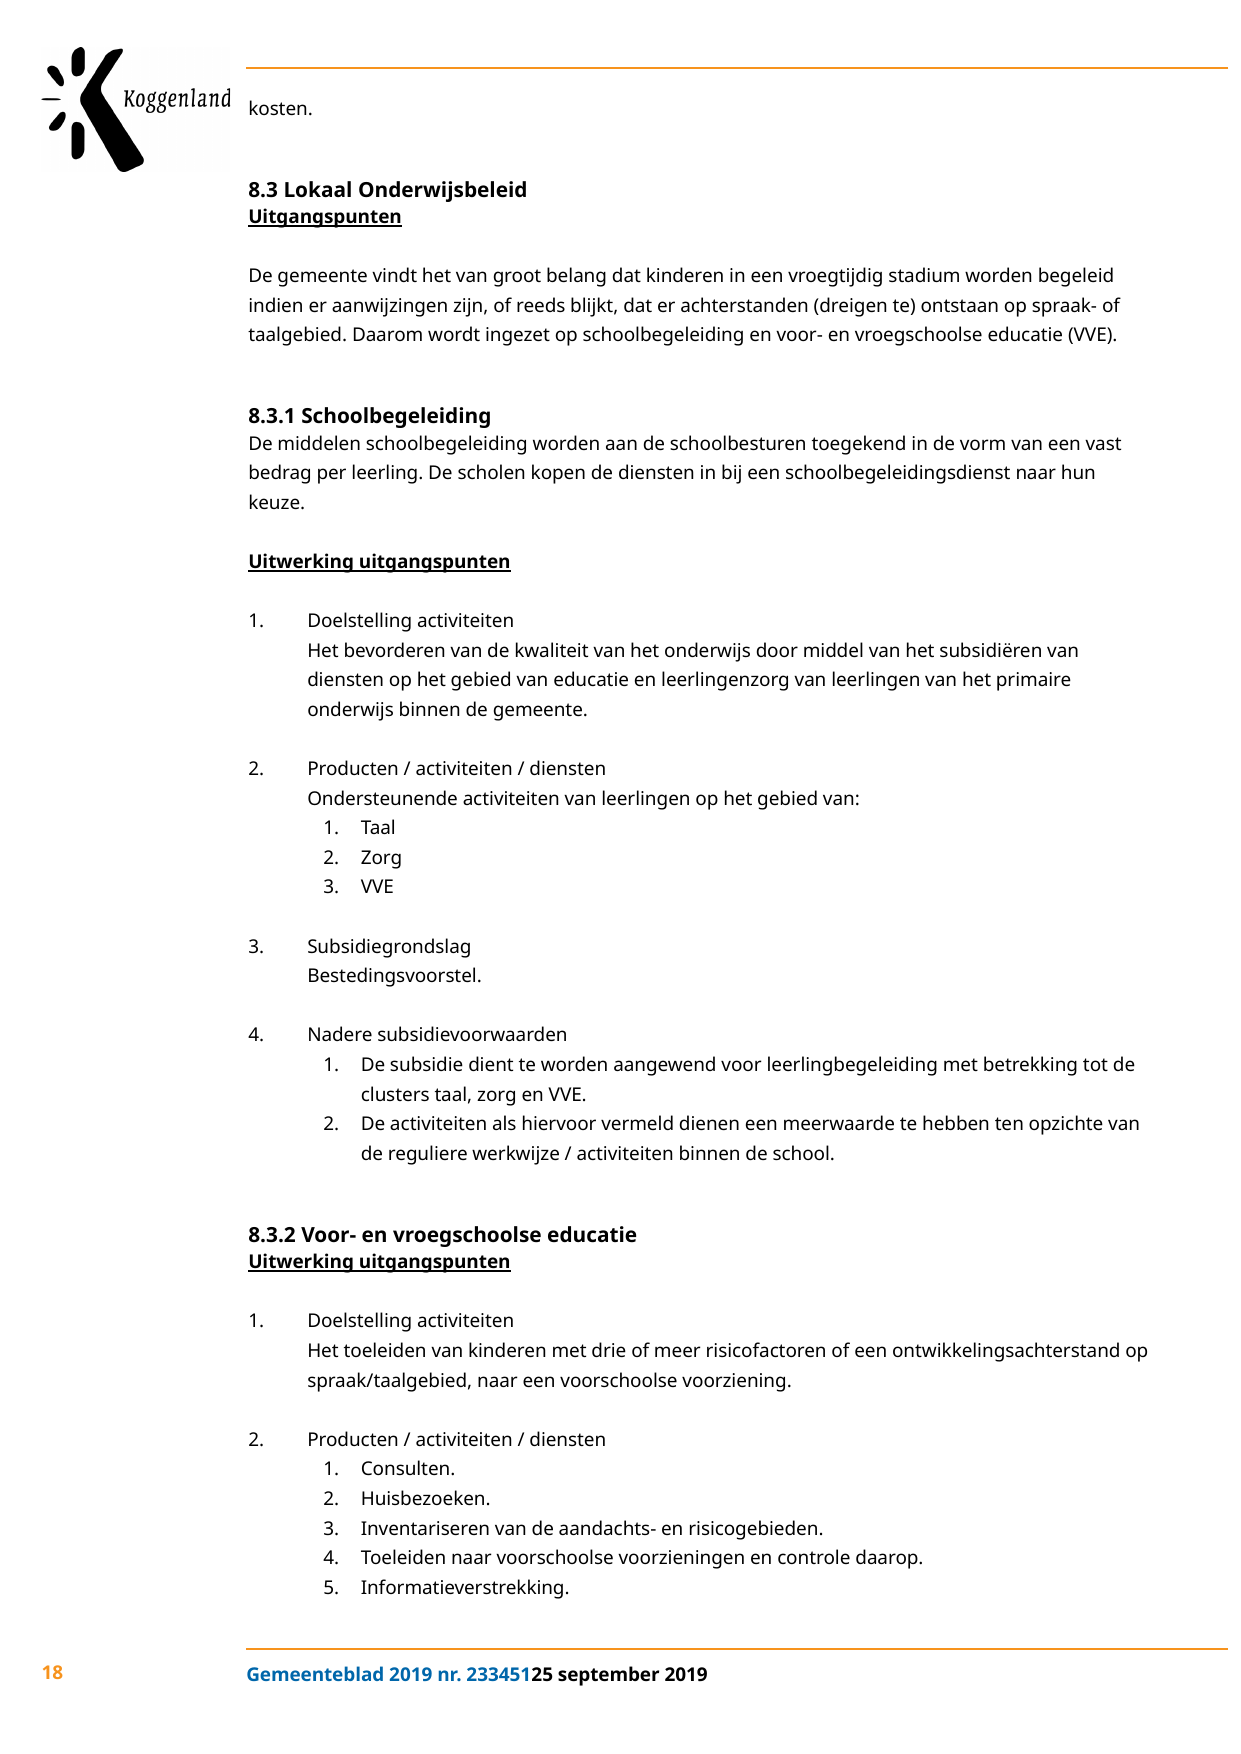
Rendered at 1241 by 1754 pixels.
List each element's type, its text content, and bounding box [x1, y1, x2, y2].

text 8.3.2 Voor- en vroegschoolse educatie [248, 1220, 1152, 1248]
text De gemeente vindt het van groot belang dat kinderen in een vroegtijdig stadium worden begeleid indien er aanwijzingen zijn, of reeds blijkt, dat er achterstanden (dreigen te) ontstaan op spraak- of taalgebied. Daarom wordt ingezet op schoolbegeleiding en voor- en vroegschoolse educatie (VVE). [248, 262, 1152, 347]
list Nadere subsidievoorwaarden [248, 1022, 1152, 1047]
list De subsidie dient te worden aangewend voor leerlingbegeleiding met betrekking tot de clusters taal, zorg en VVE. [323, 1051, 1152, 1107]
list Ondersteunende activiteiten van leerlingen op het gebied van: [248, 785, 1152, 811]
list Producten / activiteiten / diensten [248, 755, 1152, 781]
list VVE [323, 874, 1152, 899]
list Bestedingsvoorstel. [248, 962, 1152, 988]
text Uitwerking uitgangspunten [248, 1248, 1152, 1274]
list Toeleiden naar voorschoolse voorzieningen en controle daarop. [323, 1544, 1152, 1570]
list Subsidiegrondslag [248, 933, 1152, 959]
list Doelstelling activiteiten [248, 607, 1152, 633]
list Huisbezoeken. [323, 1485, 1152, 1511]
text Uitgangspunten [248, 203, 1152, 229]
text 8.3.1 Schoolbegeleiding [248, 402, 1152, 430]
list Consulten. [323, 1456, 1152, 1481]
list Inventariseren van de aandachts- en risicogebieden. [323, 1515, 1152, 1540]
text Uitwerking uitgangspunten [248, 548, 1152, 574]
list Doelstelling activiteiten [248, 1308, 1152, 1333]
list De activiteiten als hiervoor vermeld dienen een meerwaarde te hebben ten opzichte van de reguliere werkwijze / activiteiten binnen de school. [323, 1110, 1152, 1166]
list Het bevorderen van de kwaliteit van het onderwijs door middel van het subsidiëren van diensten op het gebied van educatie en leerlingenzorg van leerlingen van het primaire onderwijs binnen de gemeente. [248, 637, 1152, 722]
list Producten / activiteiten / diensten [248, 1426, 1152, 1452]
text 8.3 Lokaal Onderwijsbeleid [248, 175, 1152, 203]
list Het toeleiden van kinderen met drie of meer risicofactoren of een ontwikkelingsachterstand op spraak/taalgebied, naar een voorschoolse voorziening. [248, 1337, 1152, 1392]
list Informatieverstrekking. [323, 1574, 1152, 1599]
picture [41, 47, 231, 172]
text De middelen schoolbegeleiding worden aan de schoolbesturen toegekend in de vorm van een vast bedrag per leerling. De scholen kopen de diensten in bij een schoolbegeleidingsdienst naar hun keuze. [248, 430, 1152, 515]
text kosten. [248, 95, 1152, 121]
list Taal [323, 814, 1152, 840]
list Zorg [323, 844, 1152, 870]
